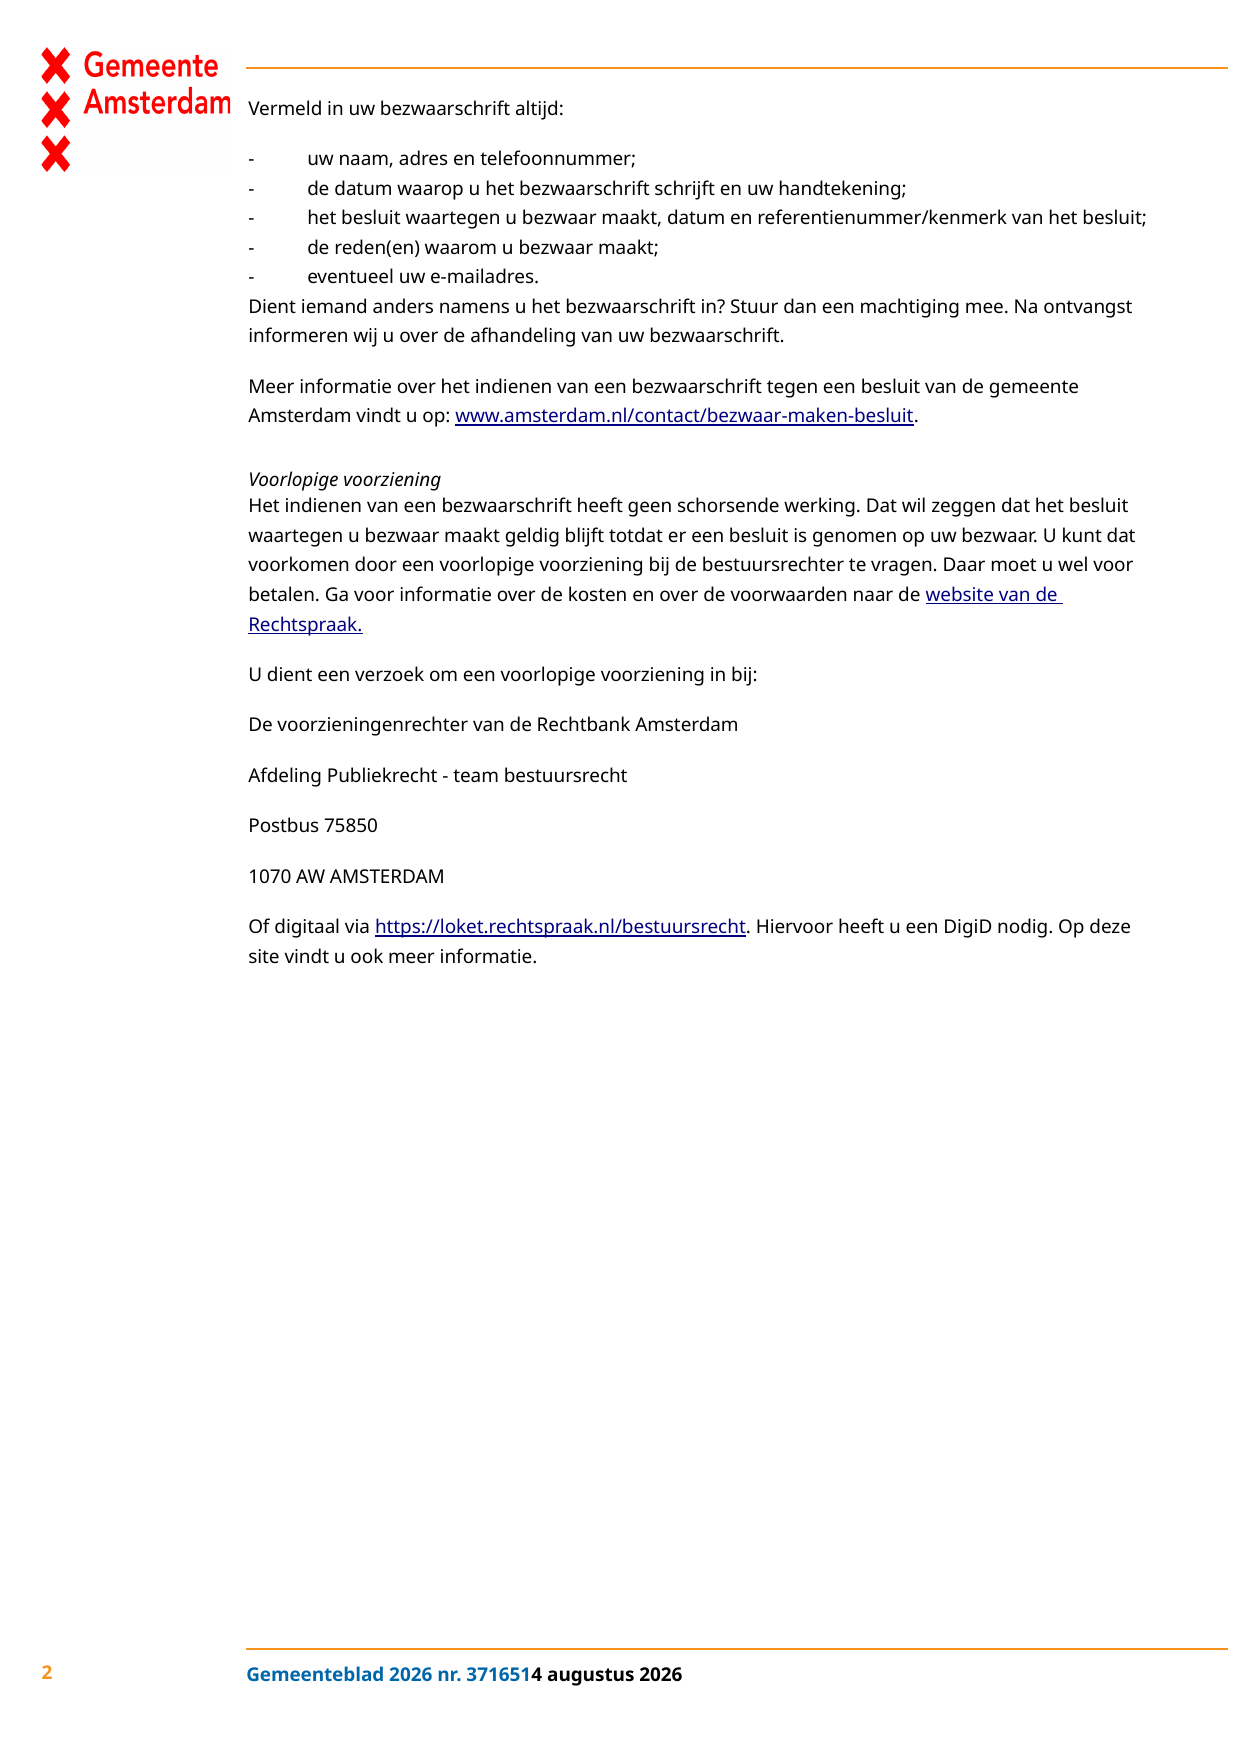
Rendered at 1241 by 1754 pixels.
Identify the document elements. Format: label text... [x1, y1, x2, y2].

list uw naam, adres en telefoonnummer; [248, 145, 1152, 171]
text Voorlopige voorziening [248, 467, 1152, 492]
list eventueel uw e-mailadres. [248, 263, 1152, 289]
text 1070 AW AMSTERDAM [248, 863, 1152, 888]
text Meer informatie over het indienen van een bezwaarschrift tegen een besluit van de gemeente Amsterdam vindt u op: www.amsterdam.nl/contact/bezwaar-maken-besluit. [248, 373, 1152, 428]
list het besluit waartegen u bezwaar maakt, datum en referentienummer/kenmerk van het besluit; [248, 204, 1152, 230]
text Vermeld in uw bezwaarschrift altijd: [248, 95, 1152, 121]
list de datum waarop u het bezwaarschrift schrijft en uw handtekening; [248, 175, 1152, 201]
text Het indienen van een bezwaarschrift heeft geen schorsende werking. Dat wil zeggen dat het besluit waartegen u bezwaar maakt geldig blijft totdat er een besluit is genomen op uw bezwaar. U kunt dat voorkomen door een voorlopige voorziening bij de bestuursrechter te vragen. Daar moet u wel voor betalen. Ga voor informatie over de kosten en over de voorwaarden naar de website van de Rechtspraak. [248, 492, 1152, 636]
text De voorzieningenrechter van de Rechtbank Amsterdam [248, 712, 1152, 737]
text Dient iemand anders namens u het bezwaarschrift in? Stuur dan een machtiging mee. Na ontvangst informeren wij u over de afhandeling van uw bezwaarschrift. [248, 293, 1152, 348]
picture [41, 47, 231, 172]
text Of digitaal via https://loket.rechtspraak.nl/bestuursrecht. Hiervoor heeft u een DigiD nodig. Op deze site vindt u ook meer informatie. [248, 913, 1152, 968]
text Afdeling Publiekrecht - team bestuursrecht [248, 762, 1152, 788]
text Postbus 75850 [248, 812, 1152, 838]
list de reden(en) waarom u bezwaar maakt; [248, 234, 1152, 260]
text U dient een verzoek om een voorlopige voorziening in bij: [248, 661, 1152, 687]
